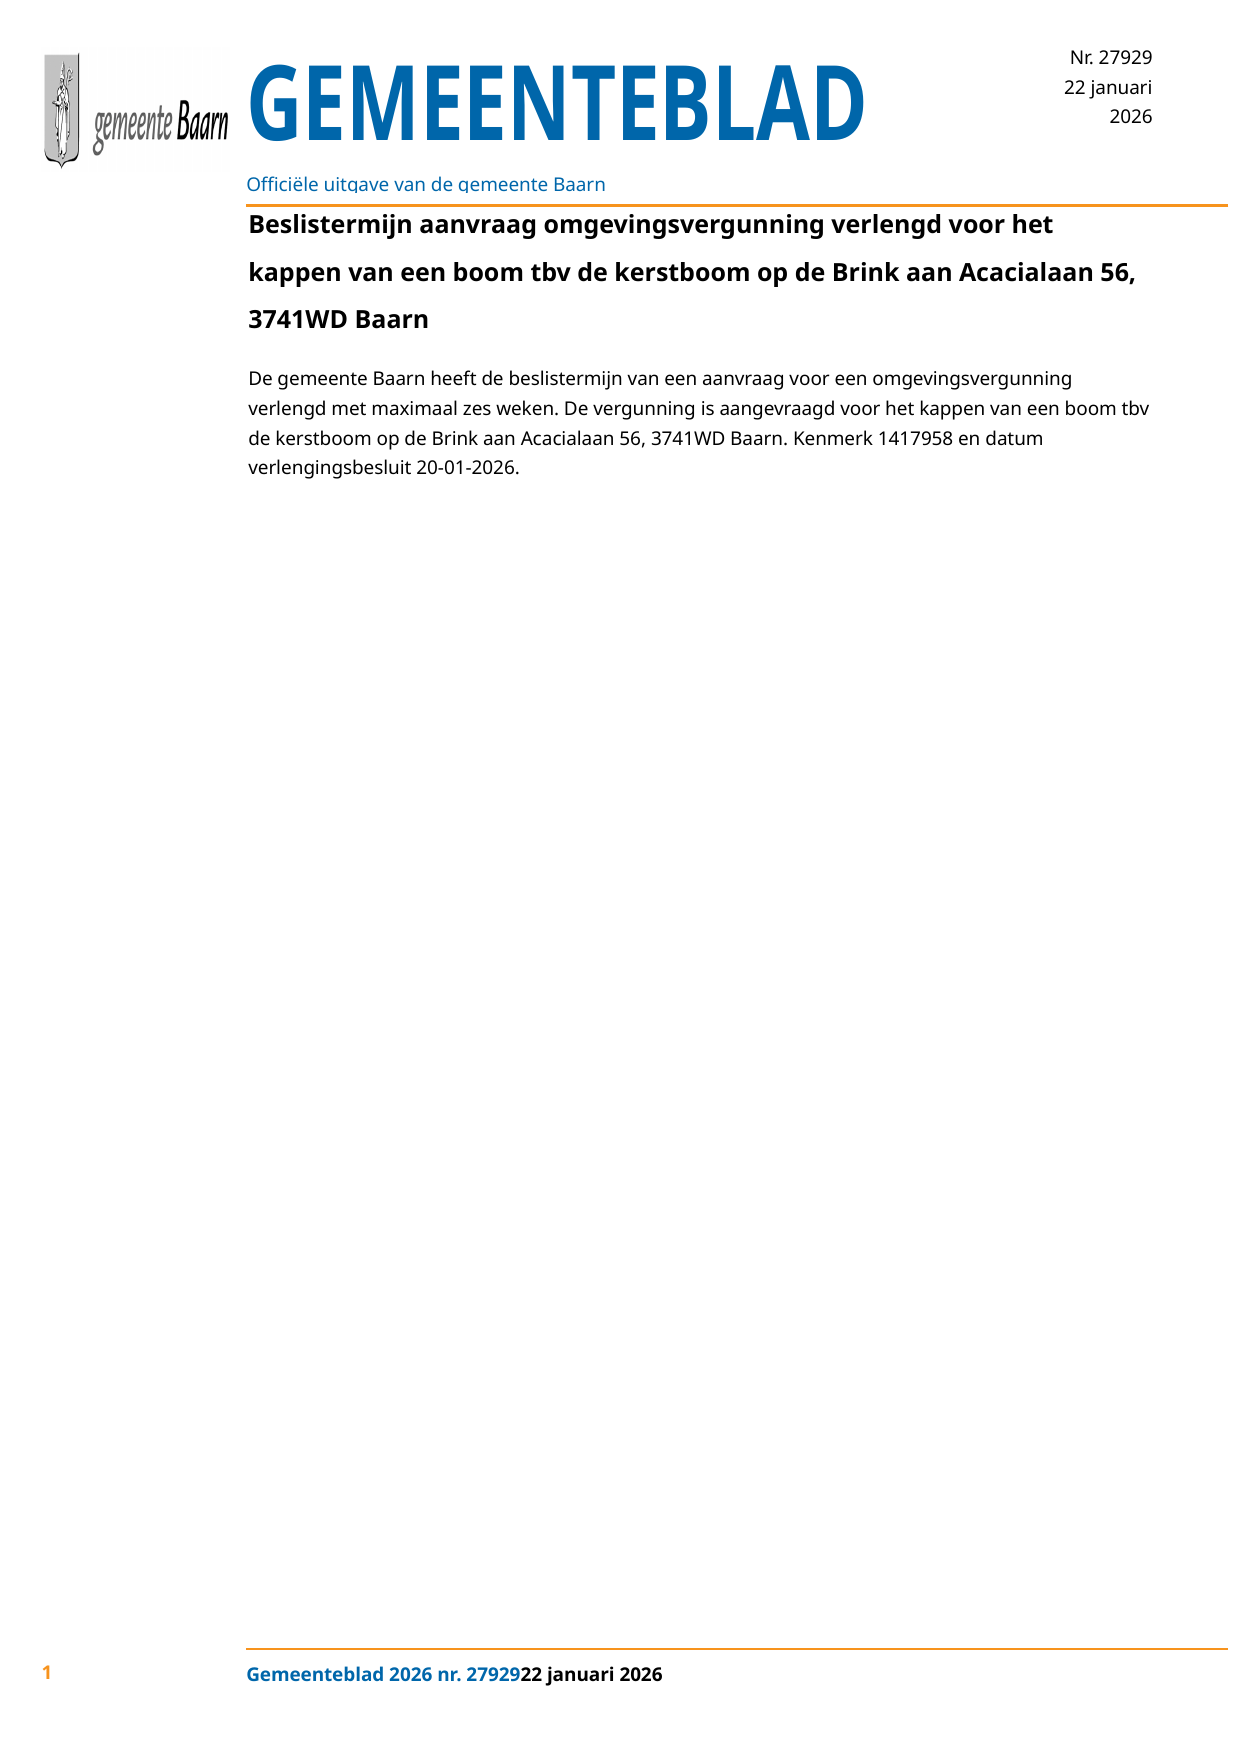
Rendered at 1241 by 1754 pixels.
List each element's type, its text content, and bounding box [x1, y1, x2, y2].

text De gemeente Baarn heeft de beslistermijn van een aanvraag voor een omgevingsvergunning verlengd met maximaal zes weken. De vergunning is aangevraagd voor het kappen van een boom tbv de kerstboom op de Brink aan Acacialaan 56, 3741WD Baarn. Kenmerk 1417958 en datum verlengingsbesluit 20-01-2026. [248, 366, 1152, 480]
text Beslistermijn aanvraag omgevingsvergunning verlengd voor het kappen van een boom tbv de kerstboom op de Brink aan Acacialaan 56, 3741WD Baarn [248, 207, 1152, 336]
picture [41, 47, 231, 172]
